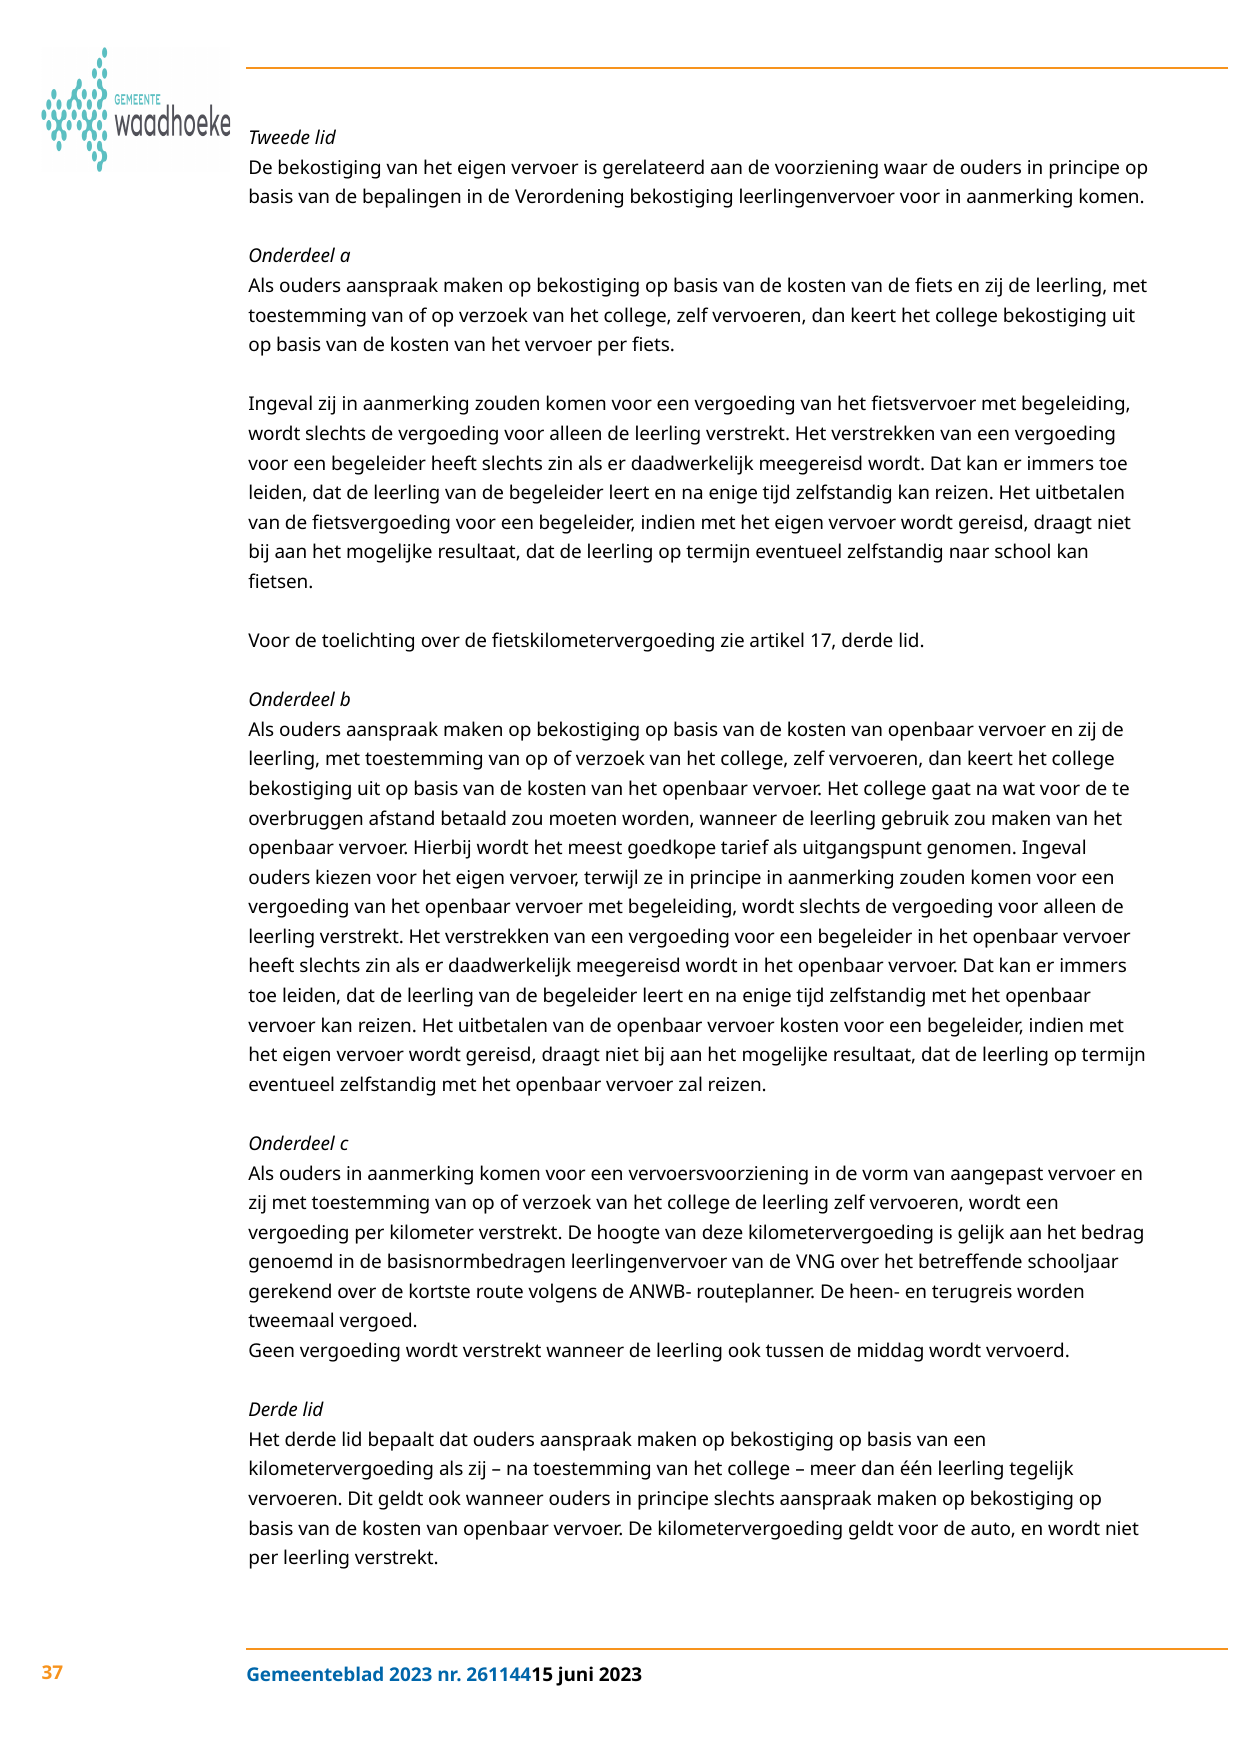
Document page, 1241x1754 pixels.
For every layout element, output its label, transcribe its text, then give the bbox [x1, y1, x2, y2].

text Onderdeel a [248, 243, 1152, 268]
text Derde lid [248, 1396, 1152, 1422]
text Voor de toelichting over de fietskilometervergoeding zie artikel 17, derde lid. [248, 627, 1152, 653]
picture [41, 47, 231, 172]
text Geen vergoeding wordt verstrekt wanneer de leerling ook tussen de middag wordt vervoerd. [248, 1337, 1152, 1363]
text Tweede lid [248, 124, 1152, 150]
text De bekostiging van het eigen vervoer is gerelateerd aan de voorziening waar de ouders in principe op basis van de bepalingen in de Verordening bekostiging leerlingenvervoer voor in aanmerking komen. [248, 154, 1152, 209]
text Het derde lid bepaalt dat ouders aanspraak maken op bekostiging op basis van een kilometervergoeding als zij – na toestemming van het college – meer dan één leerling tegelijk vervoeren. Dit geldt ook wanneer ouders in principe slechts aanspraak maken op bekostiging op basis van de kosten van openbaar vervoer. De kilometervergoeding geldt voor de auto, en wordt niet per leerling verstrekt. [248, 1426, 1152, 1570]
text Als ouders aanspraak maken op bekostiging op basis van de kosten van openbaar vervoer en zij de leerling, met toestemming van op of verzoek van het college, zelf vervoeren, dan keert het college bekostiging uit op basis van de kosten van het openbaar vervoer. Het college gaat na wat voor de te overbruggen afstand betaald zou moeten worden, wanneer de leerling gebruik zou maken van het openbaar vervoer. Hierbij wordt het meest goedkope tarief als uitgangspunt genomen. Ingeval ouders kiezen voor het eigen vervoer, terwijl ze in principe in aanmerking zouden komen voor een vergoeding van het openbaar vervoer met begeleiding, wordt slechts de vergoeding voor alleen de leerling verstrekt. Het verstrekken van een vergoeding voor een begeleider in het openbaar vervoer heeft slechts zin als er daadwerkelijk meegereisd wordt in het openbaar vervoer. Dat kan er immers toe leiden, dat de leerling van de begeleider leert en na enige tijd zelfstandig met het openbaar vervoer kan reizen. Het uitbetalen van de openbaar vervoer kosten voor een begeleider, indien met het eigen vervoer wordt gereisd, draagt niet bij aan het mogelijke resultaat, dat de leerling op termijn eventueel zelfstandig met het openbaar vervoer zal reizen. [248, 716, 1152, 1097]
text Als ouders aanspraak maken op bekostiging op basis van de kosten van de fiets en zij de leerling, met toestemming van of op verzoek van het college, zelf vervoeren, dan keert het college bekostiging uit op basis van de kosten van het vervoer per fiets. [248, 272, 1152, 357]
text Als ouders in aanmerking komen voor een vervoersvoorziening in de vorm van aangepast vervoer en zij met toestemming van op of verzoek van het college de leerling zelf vervoeren, wordt een vergoeding per kilometer verstrekt. De hoogte van deze kilometervergoeding is gelijk aan het bedrag genoemd in de basisnormbedragen leerlingenvervoer van de VNG over het betreffende schooljaar gerekend over de kortste route volgens de ANWB- routeplanner. De heen- en terugreis worden tweemaal vergoed. [248, 1160, 1152, 1333]
text Onderdeel b [248, 686, 1152, 712]
text Ingeval zij in aanmerking zouden komen voor een vergoeding van het fietsvervoer met begeleiding, wordt slechts de vergoeding voor alleen de leerling verstrekt. Het verstrekken van een vergoeding voor een begeleider heeft slechts zin als er daadwerkelijk meegereisd wordt. Dat kan er immers toe leiden, dat de leerling van de begeleider leert en na enige tijd zelfstandig kan reizen. Het uitbetalen van de fietsvergoeding voor een begeleider, indien met het eigen vervoer wordt gereisd, draagt niet bij aan het mogelijke resultaat, dat de leerling op termijn eventueel zelfstandig naar school kan fietsen. [248, 391, 1152, 594]
text Onderdeel c [248, 1130, 1152, 1156]
